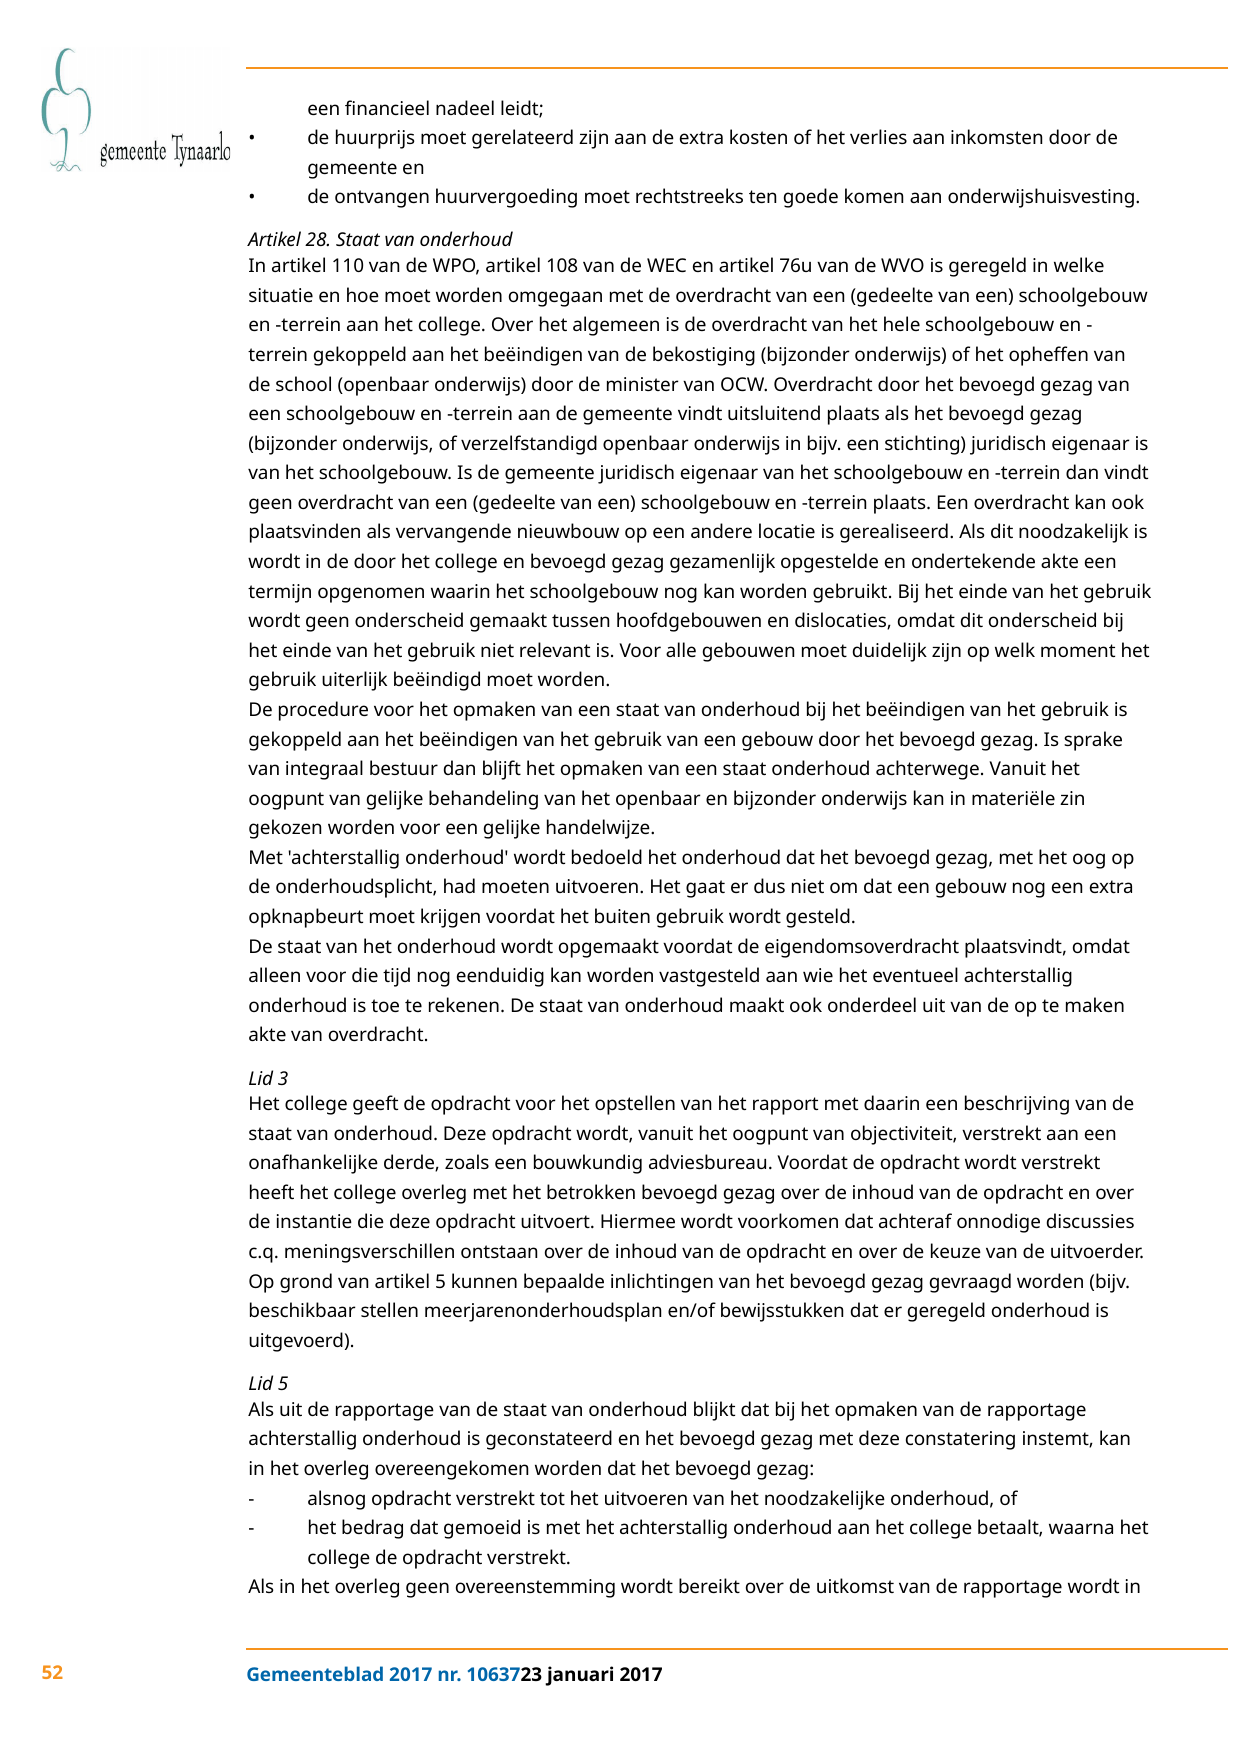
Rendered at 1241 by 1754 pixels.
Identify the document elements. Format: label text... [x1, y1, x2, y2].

picture [41, 47, 231, 172]
text Het college geeft de opdracht voor het opstellen van het rapport met daarin een beschrijving van de staat van onderhoud. Deze opdracht wordt, vanuit het oogpunt van objectiviteit, verstrekt aan een onafhankelijke derde, zoals een bouwkundig adviesbureau. Voordat de opdracht wordt verstrekt heeft het college overleg met het betrokken bevoegd gezag over de inhoud van de opdracht en over de instantie die deze opdracht uitvoert. Hiermee wordt voorkomen dat achteraf onnodige discussies c.q. meningsverschillen ontstaan over de inhoud van de opdracht en over de keuze van de uitvoerder. Op grond van artikel 5 kunnen bepaalde inlichtingen van het bevoegd gezag gevraagd worden (bijv. beschikbaar stellen meerjarenonderhoudsplan en/of bewijsstukken dat er geregeld onderhoud is uitgevoerd). [248, 1090, 1152, 1353]
text De staat van het onderhoud wordt opgemaakt voordat de eigendomsoverdracht plaatsvindt, omdat alleen voor die tijd nog eenduidig kan worden vastgesteld aan wie het eventueel achterstallig onderhoud is toe te rekenen. De staat van onderhoud maakt ook onderdeel uit van de op te maken akte van overdracht. [248, 933, 1152, 1047]
text Lid 5 [248, 1370, 1152, 1396]
list het bedrag dat gemoeid is met het achterstallig onderhoud aan het college betaalt, waarna het college de opdracht verstrekt. [248, 1514, 1152, 1569]
list de huurprijs moet gerelateerd zijn aan de extra kosten of het verlies aan inkomsten door de gemeente en [248, 124, 1152, 180]
text Lid 3 [248, 1065, 1152, 1090]
list een financieel nadeel leidt; [248, 95, 1152, 121]
text Als in het overleg geen overeenstemming wordt bereikt over de uitkomst van de rapportage wordt in [248, 1573, 1152, 1599]
text In artikel 110 van de WPO, artikel 108 van de WEC en artikel 76u van de WVO is geregeld in welke situatie en hoe moet worden omgegaan met de overdracht van een (gedeelte van een) schoolgebouw en -terrein aan het college. Over het algemeen is de overdracht van het hele schoolgebouw en -terrein gekoppeld aan het beëindigen van de bekostiging (bijzonder onderwijs) of het opheffen van de school (openbaar onderwijs) door de minister van OCW. Overdracht door het bevoegd gezag van een schoolgebouw en -terrein aan de gemeente vindt uitsluitend plaats als het bevoegd gezag (bijzonder onderwijs, of verzelfstandigd openbaar onderwijs in bijv. een stichting) juridisch eigenaar is van het schoolgebouw. Is de gemeente juridisch eigenaar van het schoolgebouw en -terrein dan vindt geen overdracht van een (gedeelte van een) schoolgebouw en -terrein plaats. Een overdracht kan ook plaatsvinden als vervangende nieuwbouw op een andere locatie is gerealiseerd. Als dit noodzakelijk is wordt in de door het college en bevoegd gezag gezamenlijk opgestelde en ondertekende akte een termijn opgenomen waarin het schoolgebouw nog kan worden gebruikt. Bij het einde van het gebruik wordt geen onderscheid gemaakt tussen hoofdgebouwen en dislocaties, omdat dit onderscheid bij het einde van het gebruik niet relevant is. Voor alle gebouwen moet duidelijk zijn op welk moment het gebruik uiterlijk beëindigd moet worden. [248, 252, 1152, 692]
list alsnog opdracht verstrekt tot het uitvoeren van het noodzakelijke onderhoud, of [248, 1485, 1152, 1510]
text Als uit de rapportage van de staat van onderhoud blijkt dat bij het opmaken van de rapportage achterstallig onderhoud is geconstateerd en het bevoegd gezag met deze constatering instemt, kan in het overleg overeengekomen worden dat het bevoegd gezag: [248, 1396, 1152, 1481]
list de ontvangen huurvergoeding moet rechtstreeks ten goede komen aan onderwijshuisvesting. [248, 183, 1152, 209]
text Artikel 28. Staat van onderhoud [248, 227, 1152, 252]
text De procedure voor het opmaken van een staat van onderhoud bij het beëindigen van het gebruik is gekoppeld aan het beëindigen van het gebruik van een gebouw door het bevoegd gezag. Is sprake van integraal bestuur dan blijft het opmaken van een staat onderhoud achterwege. Vanuit het oogpunt van gelijke behandeling van het openbaar en bijzonder onderwijs kan in materiële zin gekozen worden voor een gelijke handelwijze. [248, 696, 1152, 840]
text Met 'achterstallig onderhoud' wordt bedoeld het onderhoud dat het bevoegd gezag, met het oog op de onderhoudsplicht, had moeten uitvoeren. Het gaat er dus niet om dat een gebouw nog een extra opknapbeurt moet krijgen voordat het buiten gebruik wordt gesteld. [248, 844, 1152, 929]
